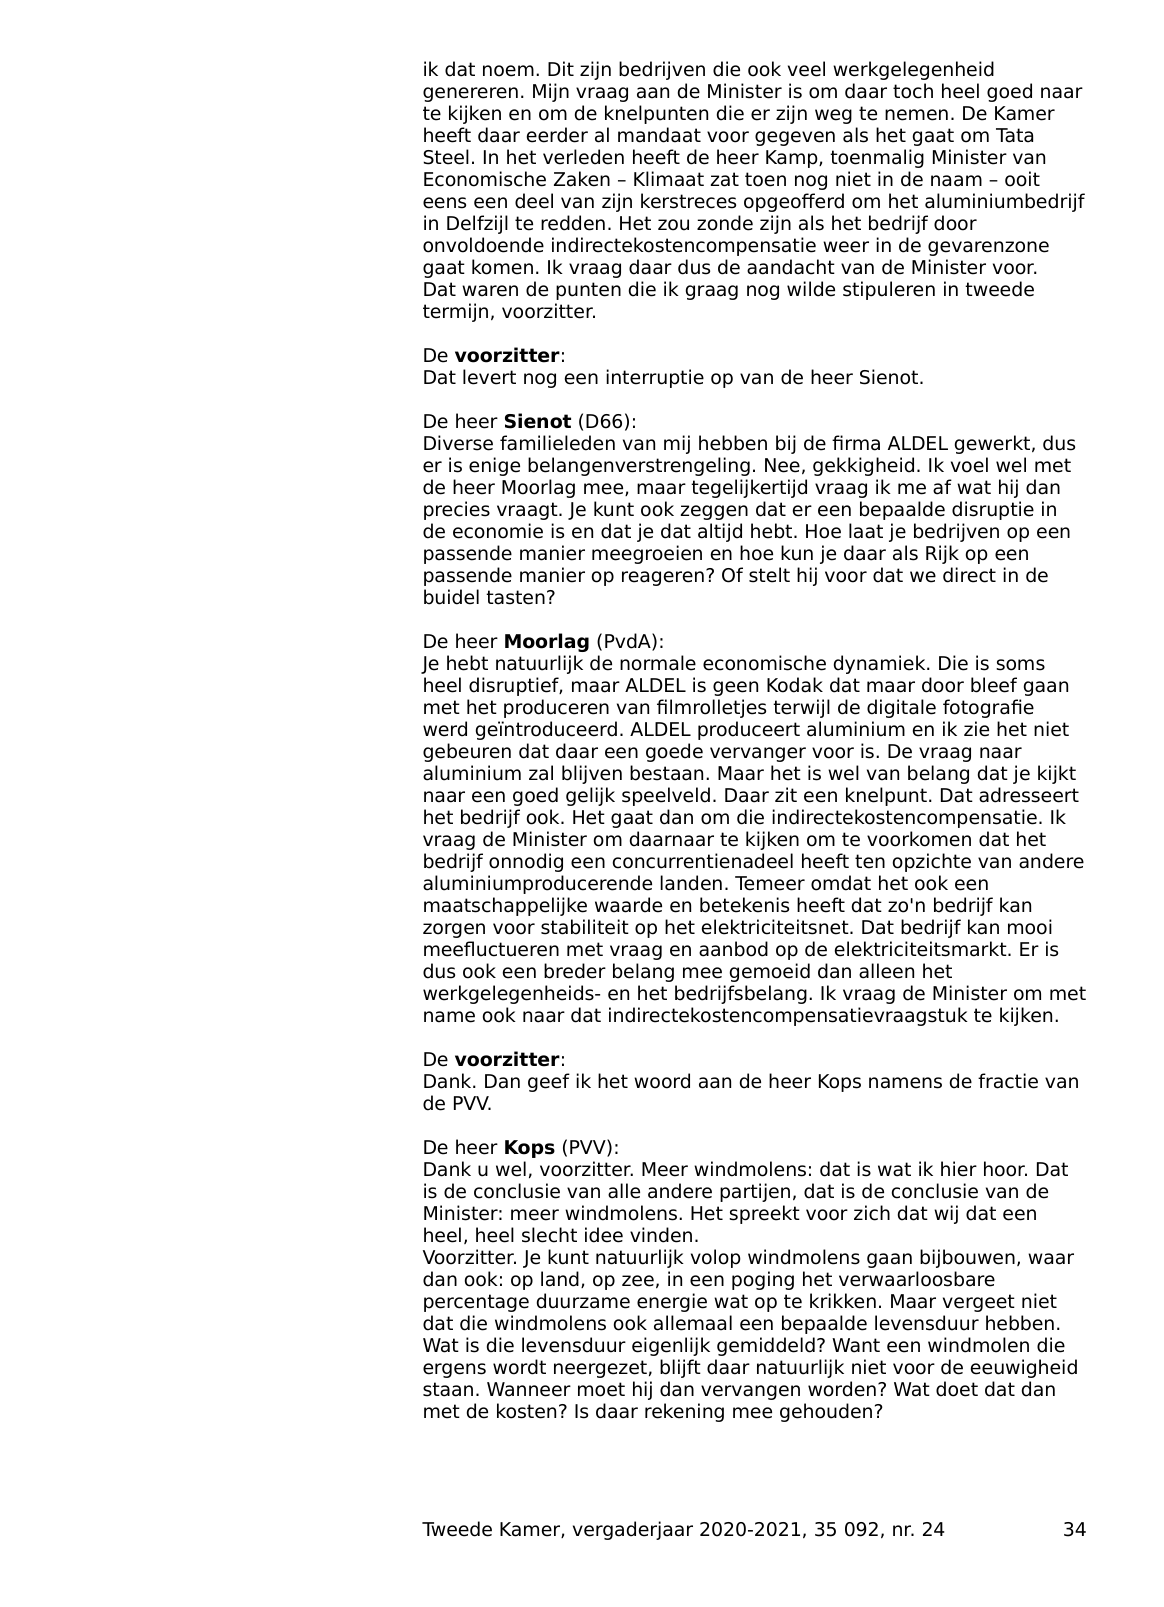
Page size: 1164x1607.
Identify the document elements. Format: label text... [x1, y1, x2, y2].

text Dat waren de punten die ik graag nog wilde stipuleren in tweede termijn, voorzitter. [422, 279, 1087, 323]
text Dank u wel, voorzitter. Meer windmolens: dat is wat ik hier hoor. Dat is de conclusie van alle andere partijen, dat is de conclusie van de Minister: meer windmolens. Het spreekt voor zich dat wij dat een heel, heel slecht idee vinden. [422, 1159, 1087, 1247]
text ik dat noem. Dit zijn bedrijven die ook veel werkgelegenheid genereren. Mijn vraag aan de Minister is om daar toch heel goed naar te kijken en om de knelpunten die er zijn weg te nemen. De Kamer heeft daar eerder al mandaat voor gegeven als het gaat om Tata Steel. In het verleden heeft de heer Kamp, toenmalig Minister van Economische Zaken – Klimaat zat toen nog niet in de naam – ooit eens een deel van zijn kerstreces opgeofferd om het aluminiumbedrijf in Delfzijl te redden. Het zou zonde zijn als het bedrijf door onvoldoende indirectekostencompensatie weer in de gevarenzone gaat komen. Ik vraag daar dus de aandacht van de Minister voor. [422, 59, 1087, 279]
text De heer Sienot (D66): [422, 411, 1087, 433]
text De voorzitter: [422, 1049, 1087, 1071]
text De heer Moorlag (PvdA): [422, 631, 1087, 653]
text Dank. Dan geef ik het woord aan de heer Kops namens de fractie van de PVV. [422, 1071, 1087, 1115]
text Diverse familieleden van mij hebben bij de firma ALDEL gewerkt, dus er is enige belangenverstrengeling. Nee, gekkigheid. Ik voel wel met de heer Moorlag mee, maar tegelijkertijd vraag ik me af wat hij dan precies vraagt. Je kunt ook zeggen dat er een bepaalde disruptie in de economie is en dat je dat altijd hebt. Hoe laat je bedrijven op een passende manier meegroeien en hoe kun je daar als Rijk op een passende manier op reageren? Of stelt hij voor dat we direct in de buidel tasten? [422, 433, 1087, 609]
text Dat levert nog een interruptie op van de heer Sienot. [422, 367, 1087, 389]
text De heer Kops (PVV): [422, 1137, 1087, 1159]
text Je hebt natuurlijk de normale economische dynamiek. Die is soms heel disruptief, maar ALDEL is geen Kodak dat maar door bleef gaan met het produceren van filmrolletjes terwijl de digitale fotografie werd geïntroduceerd. ALDEL produceert aluminium en ik zie het niet gebeuren dat daar een goede vervanger voor is. De vraag naar aluminium zal blijven bestaan. Maar het is wel van belang dat je kijkt naar een goed gelijk speelveld. Daar zit een knelpunt. Dat adresseert het bedrijf ook. Het gaat dan om die indirectekostencompensatie. Ik vraag de Minister om daarnaar te kijken om te voorkomen dat het bedrijf onnodig een concurrentienadeel heeft ten opzichte van andere aluminiumproducerende landen. Temeer omdat het ook een maatschappelijke waarde en betekenis heeft dat zo'n bedrijf kan zorgen voor stabiliteit op het elektriciteitsnet. Dat bedrijf kan mooi meefluctueren met vraag en aanbod op de elektriciteitsmarkt. Er is dus ook een breder belang mee gemoeid dan alleen het werkgelegenheids- en het bedrijfsbelang. Ik vraag de Minister om met name ook naar dat indirectekostencompensatievraagstuk te kijken. [422, 653, 1087, 1027]
text De voorzitter: [422, 345, 1087, 367]
text Voorzitter. Je kunt natuurlijk volop windmolens gaan bijbouwen, waar dan ook: op land, op zee, in een poging het verwaarloosbare percentage duurzame energie wat op te krikken. Maar vergeet niet dat die windmolens ook allemaal een bepaalde levensduur hebben. Wat is die levensduur eigenlijk gemiddeld? Want een windmolen die ergens wordt neergezet, blijft daar natuurlijk niet voor de eeuwigheid staan. Wanneer moet hij dan vervangen worden? Wat doet dat dan met de kosten? Is daar rekening mee gehouden? [422, 1247, 1087, 1423]
